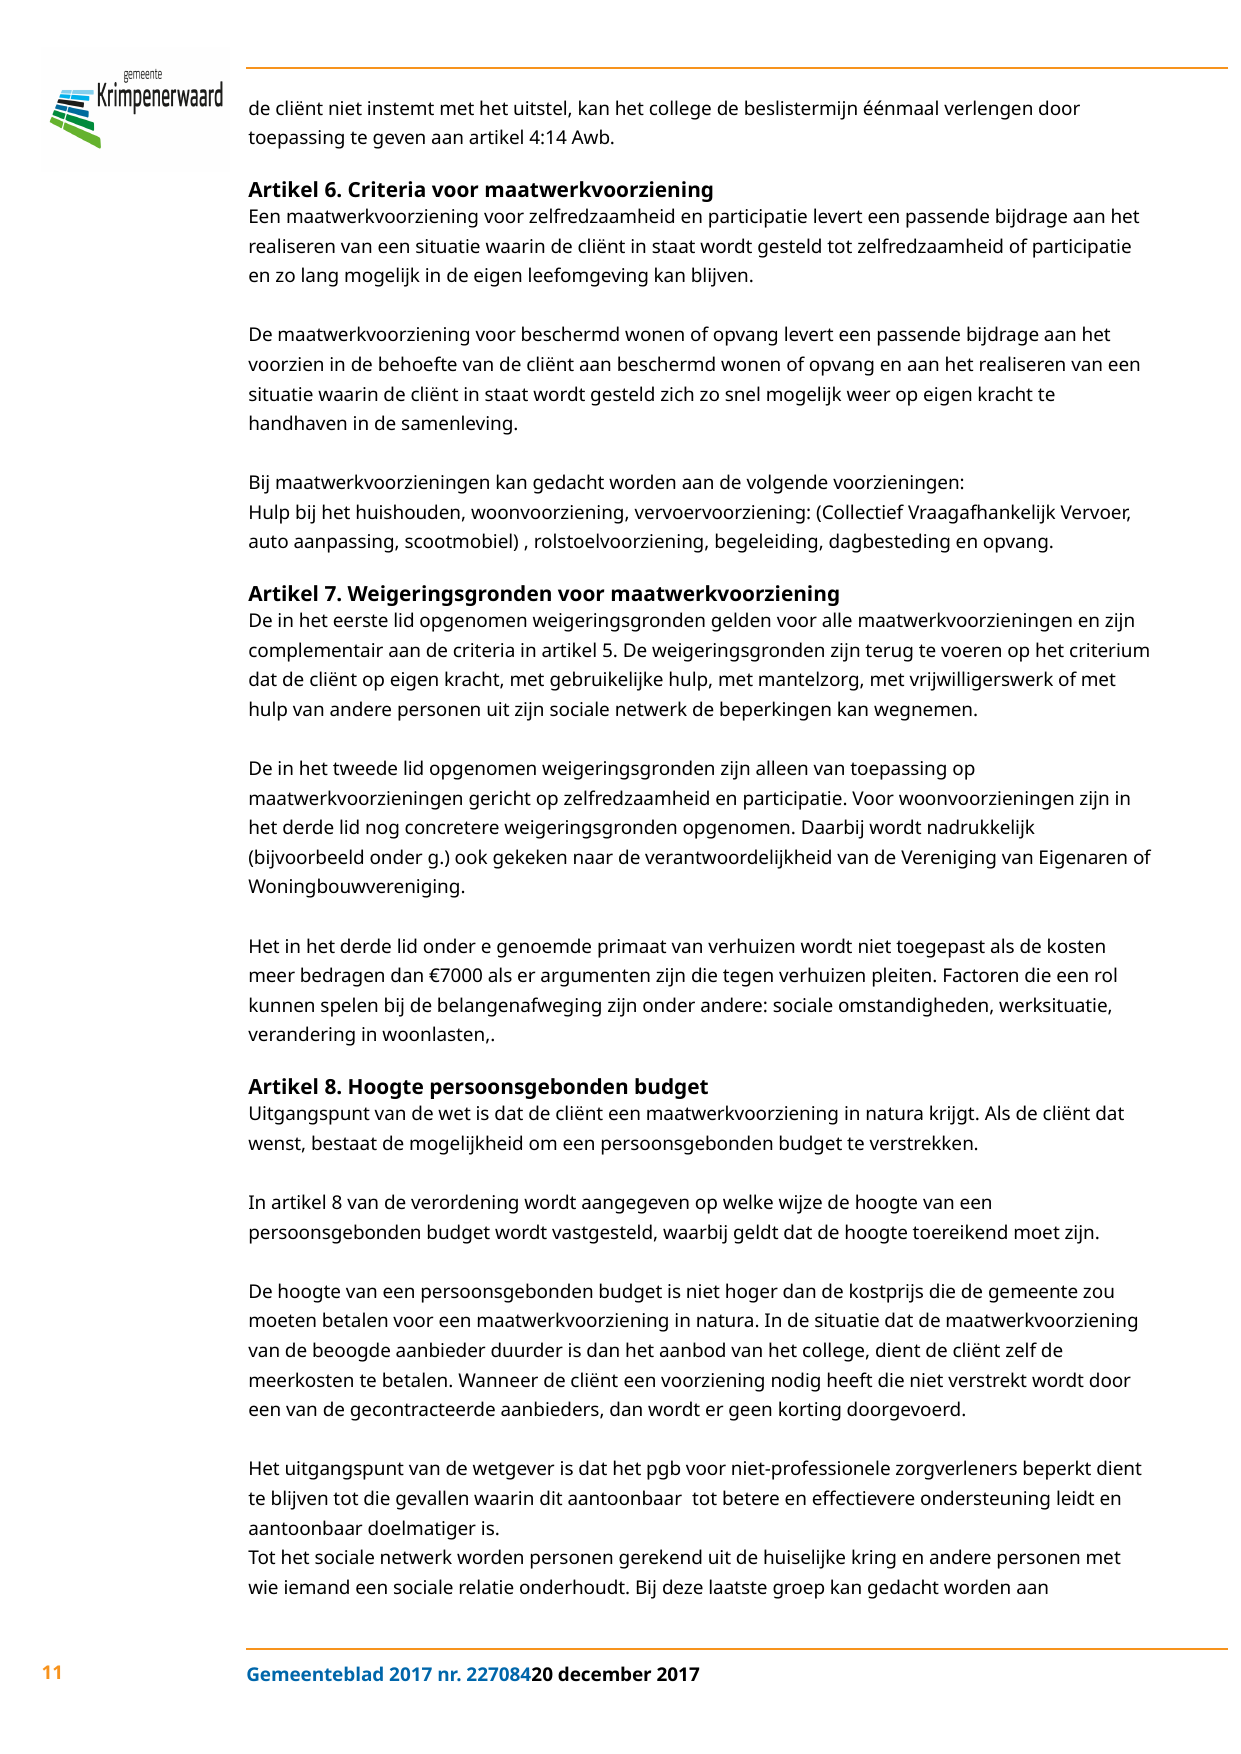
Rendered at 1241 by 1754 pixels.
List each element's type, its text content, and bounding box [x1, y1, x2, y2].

text De hoogte van een persoonsgebonden budget is niet hoger dan de kostprijs die de gemeente zou moeten betalen voor een maatwerkvoorziening in natura. In de situatie dat de maatwerkvoorziening van de beoogde aanbieder duurder is dan het aanbod van het college, dient de cliënt zelf de meerkosten te betalen. Wanneer de cliënt een voorziening nodig heeft die niet verstrekt wordt door een van de gecontracteerde aanbieders, dan wordt er geen korting doorgevoerd. [248, 1278, 1152, 1422]
text Het in het derde lid onder e genoemde primaat van verhuizen wordt niet toegepast als de kosten meer bedragen dan €7000 als er argumenten zijn die tegen verhuizen pleiten. Factoren die een rol kunnen spelen bij de belangenafweging zijn onder andere: sociale omstandigheden, werksituatie, verandering in woonlasten,. [248, 933, 1152, 1047]
text Artikel 8. Hoogte persoonsgebonden budget [248, 1072, 1152, 1101]
text Artikel 6. Criteria voor maatwerkvoorziening [248, 175, 1152, 203]
text Artikel 7. Weigeringsgronden voor maatwerkvoorziening [248, 579, 1152, 607]
text Bij maatwerkvoorzieningen kan gedacht worden aan de volgende voorzieningen: [248, 469, 1152, 495]
picture [41, 47, 231, 172]
text de cliënt niet instemt met het uitstel, kan het college de beslistermijn éénmaal verlengen door toepassing te geven aan artikel 4:14 Awb. [248, 95, 1152, 150]
text Hulp bij het huishouden, woonvoorziening, vervoervoorziening: (Collectief Vraagafhankelijk Vervoer, auto aanpassing, scootmobiel) , rolstoelvoorziening, begeleiding, dagbesteding en opvang. [248, 499, 1152, 554]
text In artikel 8 van de verordening wordt aangegeven op welke wijze de hoogte van een persoonsgebonden budget wordt vastgesteld, waarbij geldt dat de hoogte toereikend moet zijn. [248, 1189, 1152, 1244]
text De in het eerste lid opgenomen weigeringsgronden gelden voor alle maatwerkvoorzieningen en zijn complementair aan de criteria in artikel 5. De weigeringsgronden zijn terug te voeren op het criterium dat de cliënt op eigen kracht, met gebruikelijke hulp, met mantelzorg, met vrijwilligerswerk of met hulp van andere personen uit zijn sociale netwerk de beperkingen kan wegnemen. [248, 607, 1152, 722]
text Een maatwerkvoorziening voor zelfredzaamheid en participatie levert een passende bijdrage aan het realiseren van een situatie waarin de cliënt in staat wordt gesteld tot zelfredzaamheid of participatie en zo lang mogelijk in de eigen leefomgeving kan blijven. [248, 203, 1152, 288]
text De in het tweede lid opgenomen weigeringsgronden zijn alleen van toepassing op maatwerkvoorzieningen gericht op zelfredzaamheid en participatie. Voor woonvoorzieningen zijn in het derde lid nog concretere weigeringsgronden opgenomen. Daarbij wordt nadrukkelijk (bijvoorbeeld onder g.) ook gekeken naar de verantwoordelijkheid van de Vereniging van Eigenaren of Woningbouwvereniging. [248, 755, 1152, 899]
text De maatwerkvoorziening voor beschermd wonen of opvang levert een passende bijdrage aan het voorzien in de behoefte van de cliënt aan beschermd wonen of opvang en aan het realiseren van een situatie waarin de cliënt in staat wordt gesteld zich zo snel mogelijk weer op eigen kracht te handhaven in de samenleving. [248, 322, 1152, 436]
text Uitgangspunt van de wet is dat de cliënt een maatwerkvoorziening in natura krijgt. Als de cliënt dat wenst, bestaat de mogelijkheid om een persoonsgebonden budget te verstrekken. [248, 1101, 1152, 1156]
text Tot het sociale netwerk worden personen gerekend uit de huiselijke kring en andere personen met wie iemand een sociale relatie onderhoudt. Bij deze laatste groep kan gedacht worden aan [248, 1544, 1152, 1599]
text Het uitgangspunt van de wetgever is dat het pgb voor niet-professionele zorgverleners beperkt dient te blijven tot die gevallen waarin dit aantoonbaar tot betere en effectievere ondersteuning leidt en aantoonbaar doelmatiger is. [248, 1456, 1152, 1540]
